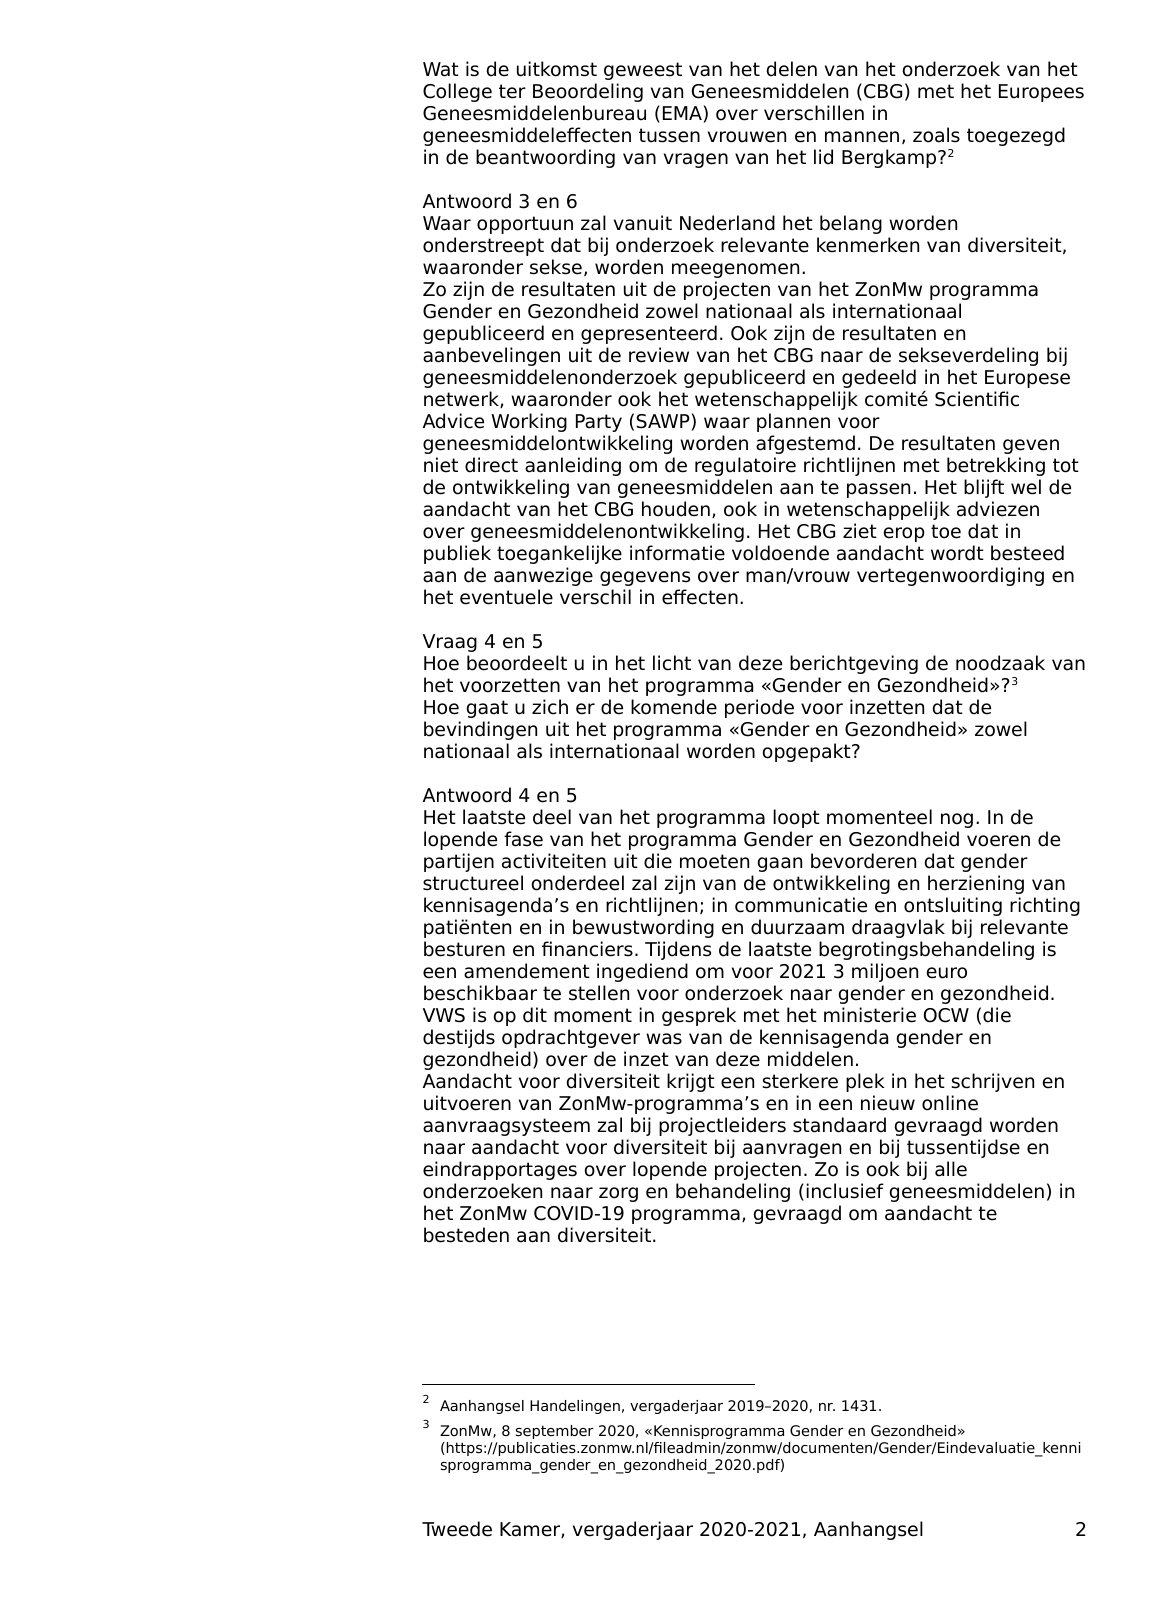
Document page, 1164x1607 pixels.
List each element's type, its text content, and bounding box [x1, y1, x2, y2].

text Wat is de uitkomst geweest van het delen van het onderzoek van het College ter Beoordeling van Geneesmiddelen (CBG) met het Europees Geneesmiddelenbureau (EMA) over verschillen in geneesmiddeleffecten tussen vrouwen en mannen, zoals toegezegd in de beantwoording van vragen van het lid Bergkamp? [422, 59, 1087, 169]
text ZonMw, 8 september 2020, «Kennisprogramma Gender en Gezondheid» (https://publicaties.zonmw.nl/fileadmin/zonmw/documenten/Gender/Eindevaluatie_kennisprogramma_gender_en_gezondheid_2020.pdf) [422, 1418, 1087, 1474]
text Antwoord 3 en 6 [422, 191, 1087, 213]
text Vraag 4 en 5 [422, 631, 1087, 653]
text Antwoord 4 en 5 [422, 785, 1087, 807]
text Waar opportuun zal vanuit Nederland het belang worden onderstreept dat bij onderzoek relevante kenmerken van diversiteit, waaronder sekse, worden meegenomen. [422, 213, 1087, 279]
text Aanhangsel Handelingen, vergaderjaar 2019–2020, nr. 1431. [422, 1393, 1087, 1416]
text Hoe gaat u zich er de komende periode voor inzetten dat de bevindingen uit het programma «Gender en Gezondheid» zowel nationaal als internationaal worden opgepakt? [422, 697, 1087, 763]
text Hoe beoordeelt u in het licht van deze berichtgeving de noodzaak van het voorzetten van het programma «Gender en Gezondheid»? [422, 653, 1087, 697]
text Zo zijn de resultaten uit de projecten van het ZonMw programma Gender en Gezondheid zowel nationaal als internationaal gepubliceerd en gepresenteerd. Ook zijn de resultaten en aanbevelingen uit de review van het CBG naar de sekseverdeling bij geneesmiddelenonderzoek gepubliceerd en gedeeld in het Europese netwerk, waaronder ook het wetenschappelijk comité Scientific Advice Working Party (SAWP) waar plannen voor geneesmiddelontwikkeling worden afgestemd. De resultaten geven niet direct aanleiding om de regulatoire richtlijnen met betrekking tot de ontwikkeling van geneesmiddelen aan te passen. Het blijft wel de aandacht van het CBG houden, ook in wetenschappelijk adviezen over geneesmiddelenontwikkeling. Het CBG ziet erop toe dat in publiek toegankelijke informatie voldoende aandacht wordt besteed aan de aanwezige gegevens over man/vrouw vertegenwoordiging en het eventuele verschil in effecten. [422, 279, 1087, 609]
text Aandacht voor diversiteit krijgt een sterkere plek in het schrijven en uitvoeren van ZonMw-programma’s en in een nieuw online aanvraagsysteem zal bij projectleiders standaard gevraagd worden naar aandacht voor diversiteit bij aanvragen en bij tussentijdse en eindrapportages over lopende projecten. Zo is ook bij alle onderzoeken naar zorg en behandeling (inclusief geneesmiddelen) in het ZonMw COVID-19 programma, gevraagd om aandacht te besteden aan diversiteit. [422, 1071, 1087, 1247]
text Het laatste deel van het programma loopt momenteel nog. In de lopende fase van het programma Gender en Gezondheid voeren de partijen activiteiten uit die moeten gaan bevorderen dat gender structureel onderdeel zal zijn van de ontwikkeling en herziening van kennisagenda’s en richtlijnen; in communicatie en ontsluiting richting patiënten en in bewustwording en duurzaam draagvlak bij relevante besturen en financiers. Tijdens de laatste begrotingsbehandeling is een amendement ingediend om voor 2021 3 miljoen euro beschikbaar te stellen voor onderzoek naar gender en gezondheid. VWS is op dit moment in gesprek met het ministerie OCW (die destijds opdrachtgever was van de kennisagenda gender en gezondheid) over de inzet van deze middelen. [422, 807, 1087, 1071]
